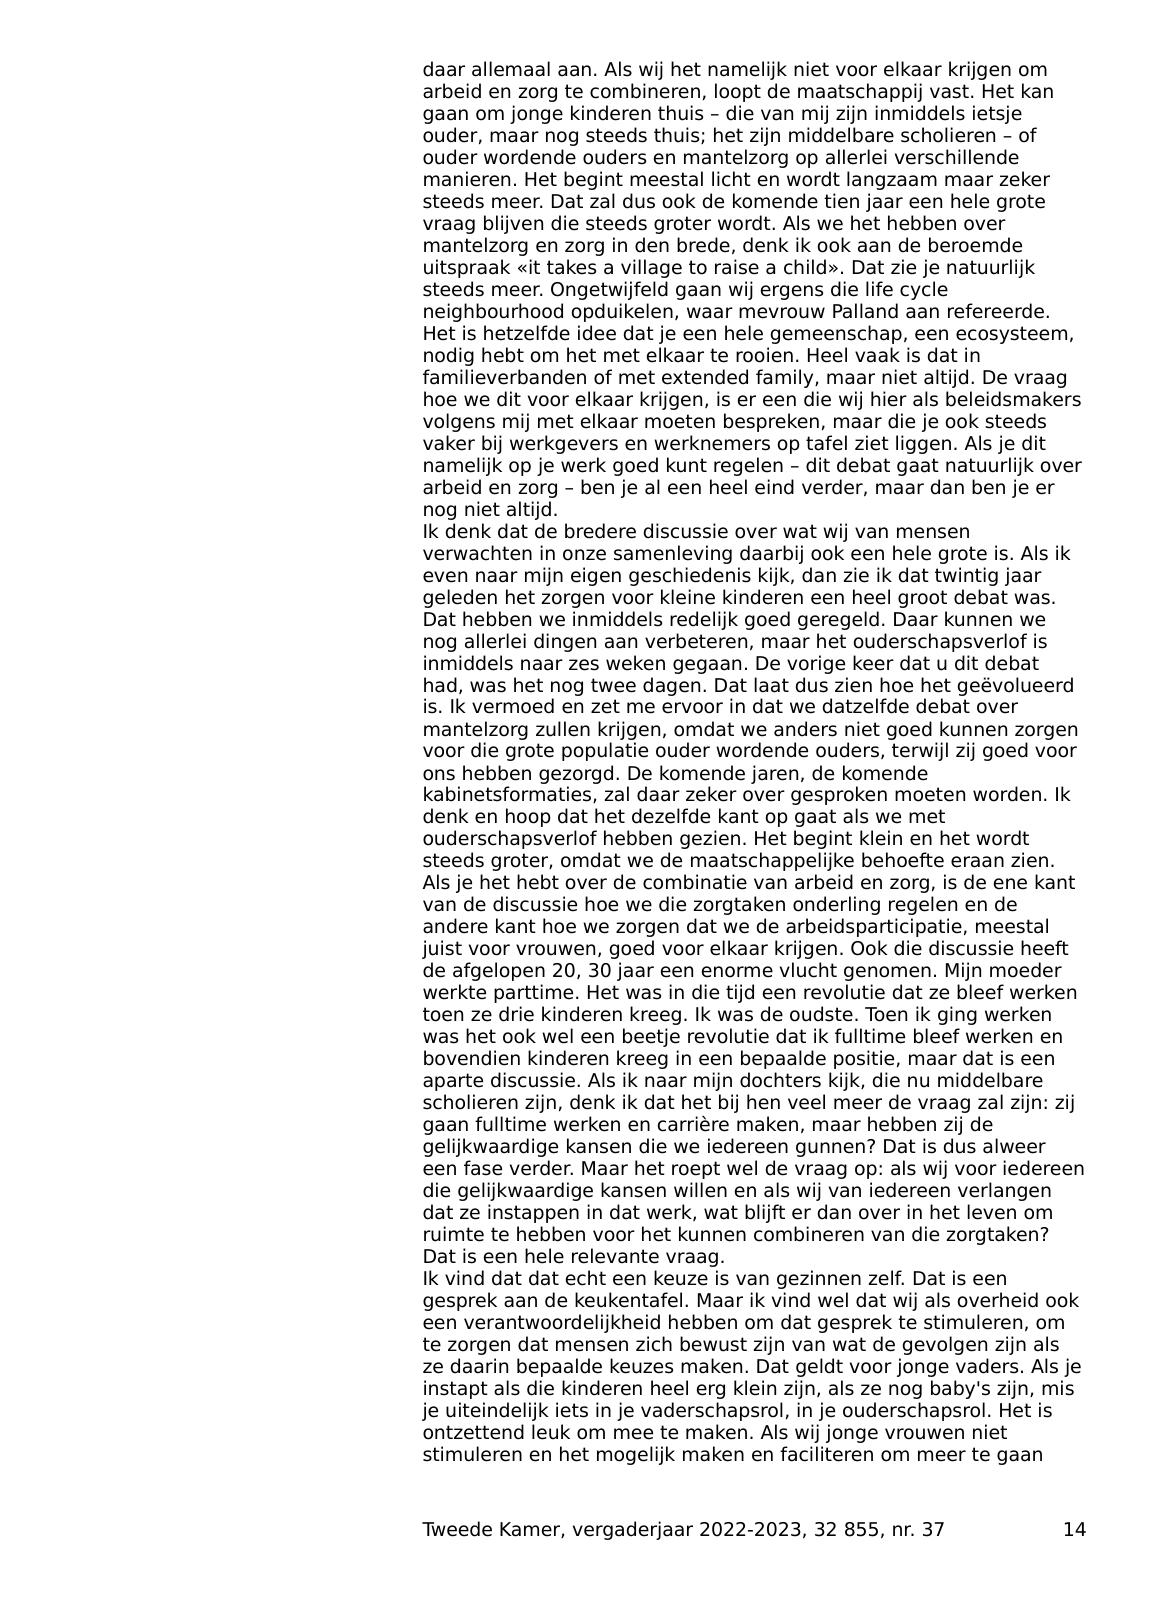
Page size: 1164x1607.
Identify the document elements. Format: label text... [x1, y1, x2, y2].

text Ik denk dat de bredere discussie over wat wij van mensen verwachten in onze samenleving daarbij ook een hele grote is. Als ik even naar mijn eigen geschiedenis kijk, dan zie ik dat twintig jaar geleden het zorgen voor kleine kinderen een heel groot debat was. Dat hebben we inmiddels redelijk goed geregeld. Daar kunnen we nog allerlei dingen aan verbeteren, maar het ouderschapsverlof is inmiddels naar zes weken gegaan. De vorige keer dat u dit debat had, was het nog twee dagen. Dat laat dus zien hoe het geëvolueerd is. Ik vermoed en zet me ervoor in dat we datzelfde debat over mantelzorg zullen krijgen, omdat we anders niet goed kunnen zorgen voor die grote populatie ouder wordende ouders, terwijl zij goed voor ons hebben gezorgd. De komende jaren, de komende kabinetsformaties, zal daar zeker over gesproken moeten worden. Ik denk en hoop dat het dezelfde kant op gaat als we met ouderschapsverlof hebben gezien. Het begint klein en het wordt steeds groter, omdat we de maatschappelijke behoefte eraan zien. [422, 521, 1087, 872]
text Als je het hebt over de combinatie van arbeid en zorg, is de ene kant van de discussie hoe we die zorgtaken onderling regelen en de andere kant hoe we zorgen dat we de arbeidsparticipatie, meestal juist voor vrouwen, goed voor elkaar krijgen. Ook die discussie heeft de afgelopen 20, 30 jaar een enorme vlucht genomen. Mijn moeder werkte parttime. Het was in die tijd een revolutie dat ze bleef werken toen ze drie kinderen kreeg. Ik was de oudste. Toen ik ging werken was het ook wel een beetje revolutie dat ik fulltime bleef werken en bovendien kinderen kreeg in een bepaalde positie, maar dat is een aparte discussie. Als ik naar mijn dochters kijk, die nu middelbare scholieren zijn, denk ik dat het bij hen veel meer de vraag zal zijn: zij gaan fulltime werken en carrière maken, maar hebben zij de gelijkwaardige kansen die we iedereen gunnen? Dat is dus alweer een fase verder. Maar het roept wel de vraag op: als wij voor iedereen die gelijkwaardige kansen willen en als wij van iedereen verlangen dat ze instappen in dat werk, wat blijft er dan over in het leven om ruimte te hebben voor het kunnen combineren van die zorgtaken? Dat is een hele relevante vraag. [422, 872, 1087, 1268]
text daar allemaal aan. Als wij het namelijk niet voor elkaar krijgen om arbeid en zorg te combineren, loopt de maatschappij vast. Het kan gaan om jonge kinderen thuis – die van mij zijn inmiddels ietsje ouder, maar nog steeds thuis; het zijn middelbare scholieren – of ouder wordende ouders en mantelzorg op allerlei verschillende manieren. Het begint meestal licht en wordt langzaam maar zeker steeds meer. Dat zal dus ook de komende tien jaar een hele grote vraag blijven die steeds groter wordt. Als we het hebben over mantelzorg en zorg in den brede, denk ik ook aan de beroemde uitspraak «it takes a village to raise a child». Dat zie je natuurlijk steeds meer. Ongetwijfeld gaan wij ergens die life cycle neighbourhood opduikelen, waar mevrouw Palland aan refereerde. Het is hetzelfde idee dat je een hele gemeenschap, een ecosysteem, nodig hebt om het met elkaar te rooien. Heel vaak is dat in familieverbanden of met extended family, maar niet altijd. De vraag hoe we dit voor elkaar krijgen, is er een die wij hier als beleidsmakers volgens mij met elkaar moeten bespreken, maar die je ook steeds vaker bij werkgevers en werknemers op tafel ziet liggen. Als je dit namelijk op je werk goed kunt regelen – dit debat gaat natuurlijk over arbeid en zorg – ben je al een heel eind verder, maar dan ben je er nog niet altijd. [422, 59, 1087, 521]
text Ik vind dat dat echt een keuze is van gezinnen zelf. Dat is een gesprek aan de keukentafel. Maar ik vind wel dat wij als overheid ook een verantwoordelijkheid hebben om dat gesprek te stimuleren, om te zorgen dat mensen zich bewust zijn van wat de gevolgen zijn als ze daarin bepaalde keuzes maken. Dat geldt voor jonge vaders. Als je instapt als die kinderen heel erg klein zijn, als ze nog baby's zijn, mis je uiteindelijk iets in je vaderschapsrol, in je ouderschapsrol. Het is ontzettend leuk om mee te maken. Als wij jonge vrouwen niet stimuleren en het mogelijk maken en faciliteren om meer te gaan [422, 1268, 1087, 1466]
